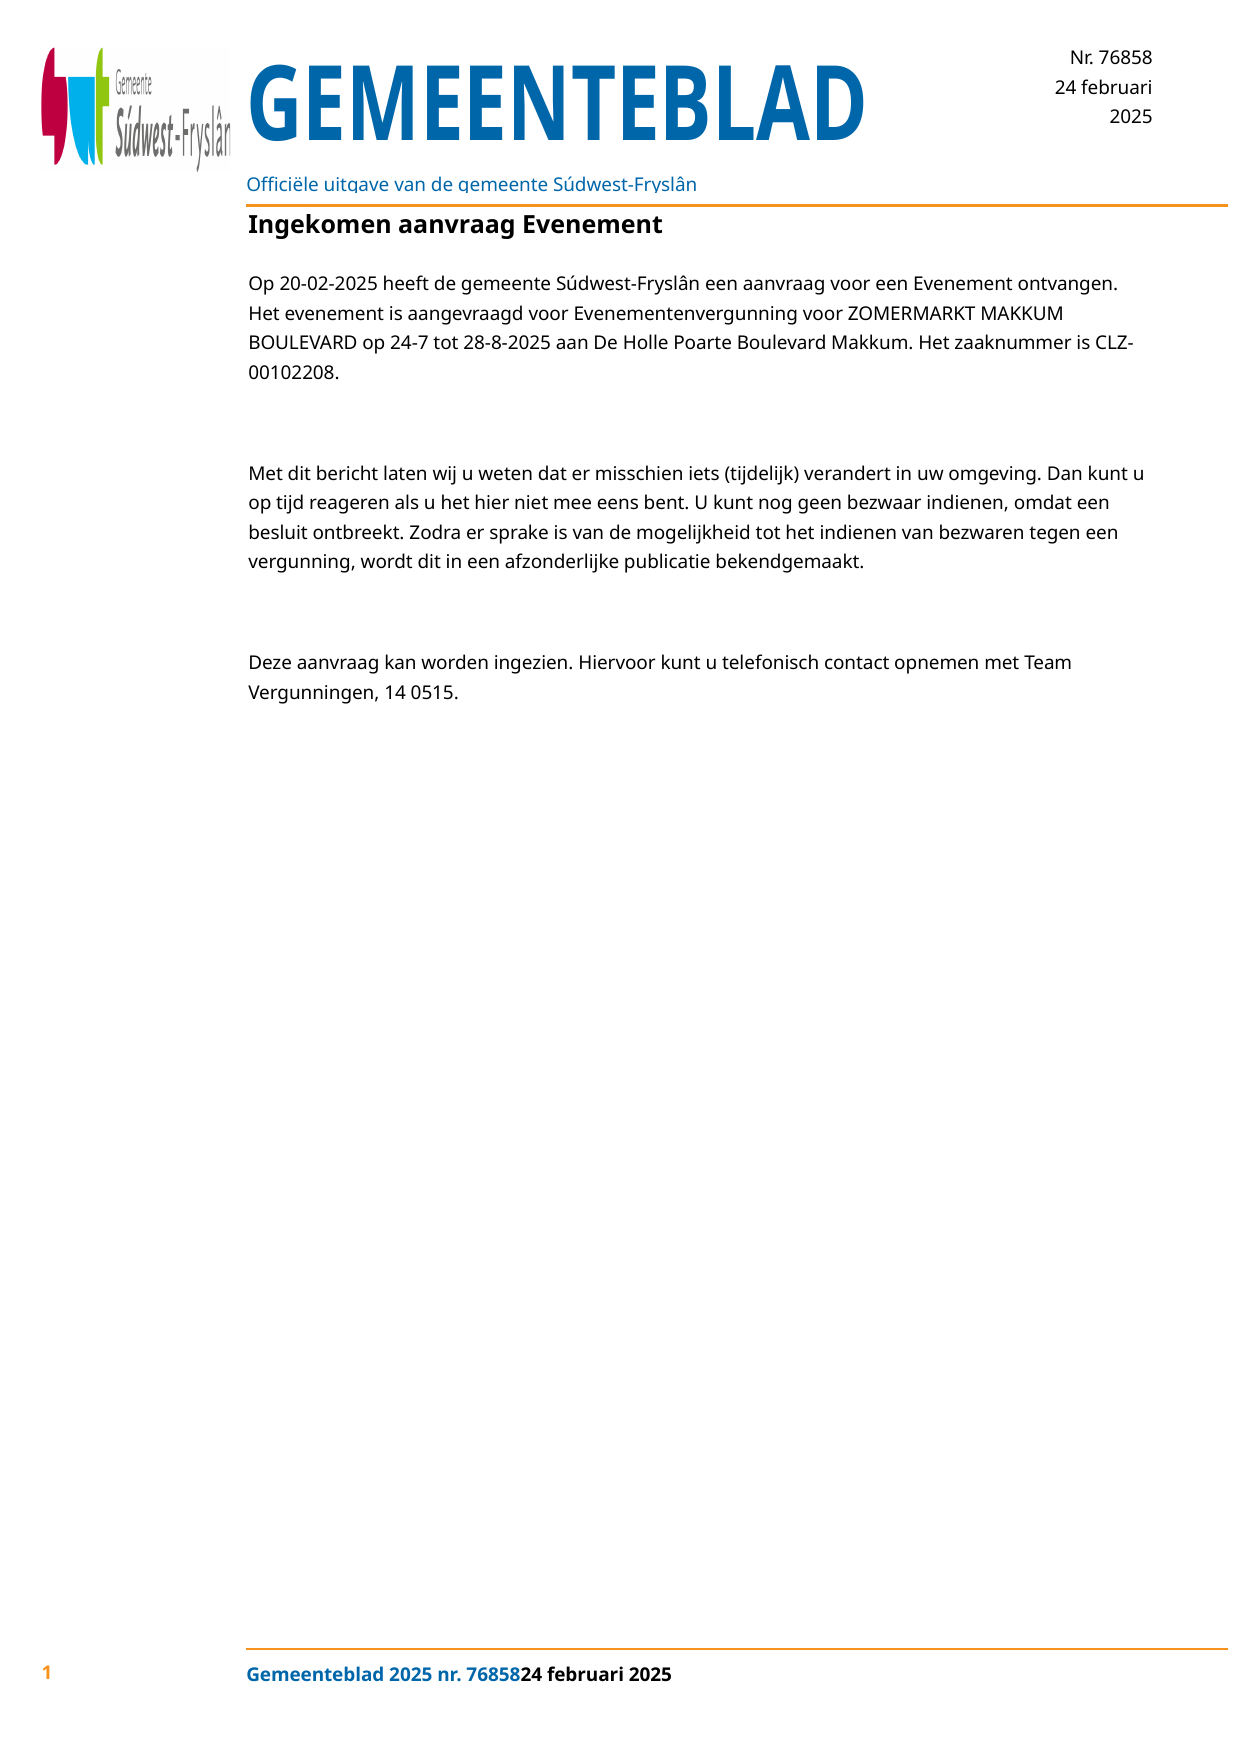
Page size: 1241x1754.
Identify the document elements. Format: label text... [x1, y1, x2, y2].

picture [41, 47, 231, 172]
text Ingekomen aanvraag Evenement [248, 207, 1152, 241]
text Met dit bericht laten wij u weten dat er misschien iets (tijdelijk) verandert in uw omgeving. Dan kunt u op tijd reageren als u het hier niet mee eens bent. U kunt nog geen bezwaar indienen, omdat een besluit ontbreekt. Zodra er sprake is van de mogelijkheid tot het indienen van bezwaren tegen een vergunning, wordt dit in een afzonderlijke publicatie bekendgemaakt. [248, 460, 1152, 574]
text Deze aanvraag kan worden ingezien. Hiervoor kunt u telefonisch contact opnemen met Team Vergunningen, 14 0515. [248, 649, 1152, 705]
text Op 20-02-2025 heeft de gemeente Súdwest-Fryslân een aanvraag voor een Evenement ontvangen. Het evenement is aangevraagd voor Evenementenvergunning voor ZOMERMARKT MAKKUM BOULEVARD op 24-7 tot 28-8-2025 aan De Holle Poarte Boulevard Makkum. Het zaaknummer is CLZ-00102208. [248, 270, 1152, 385]
